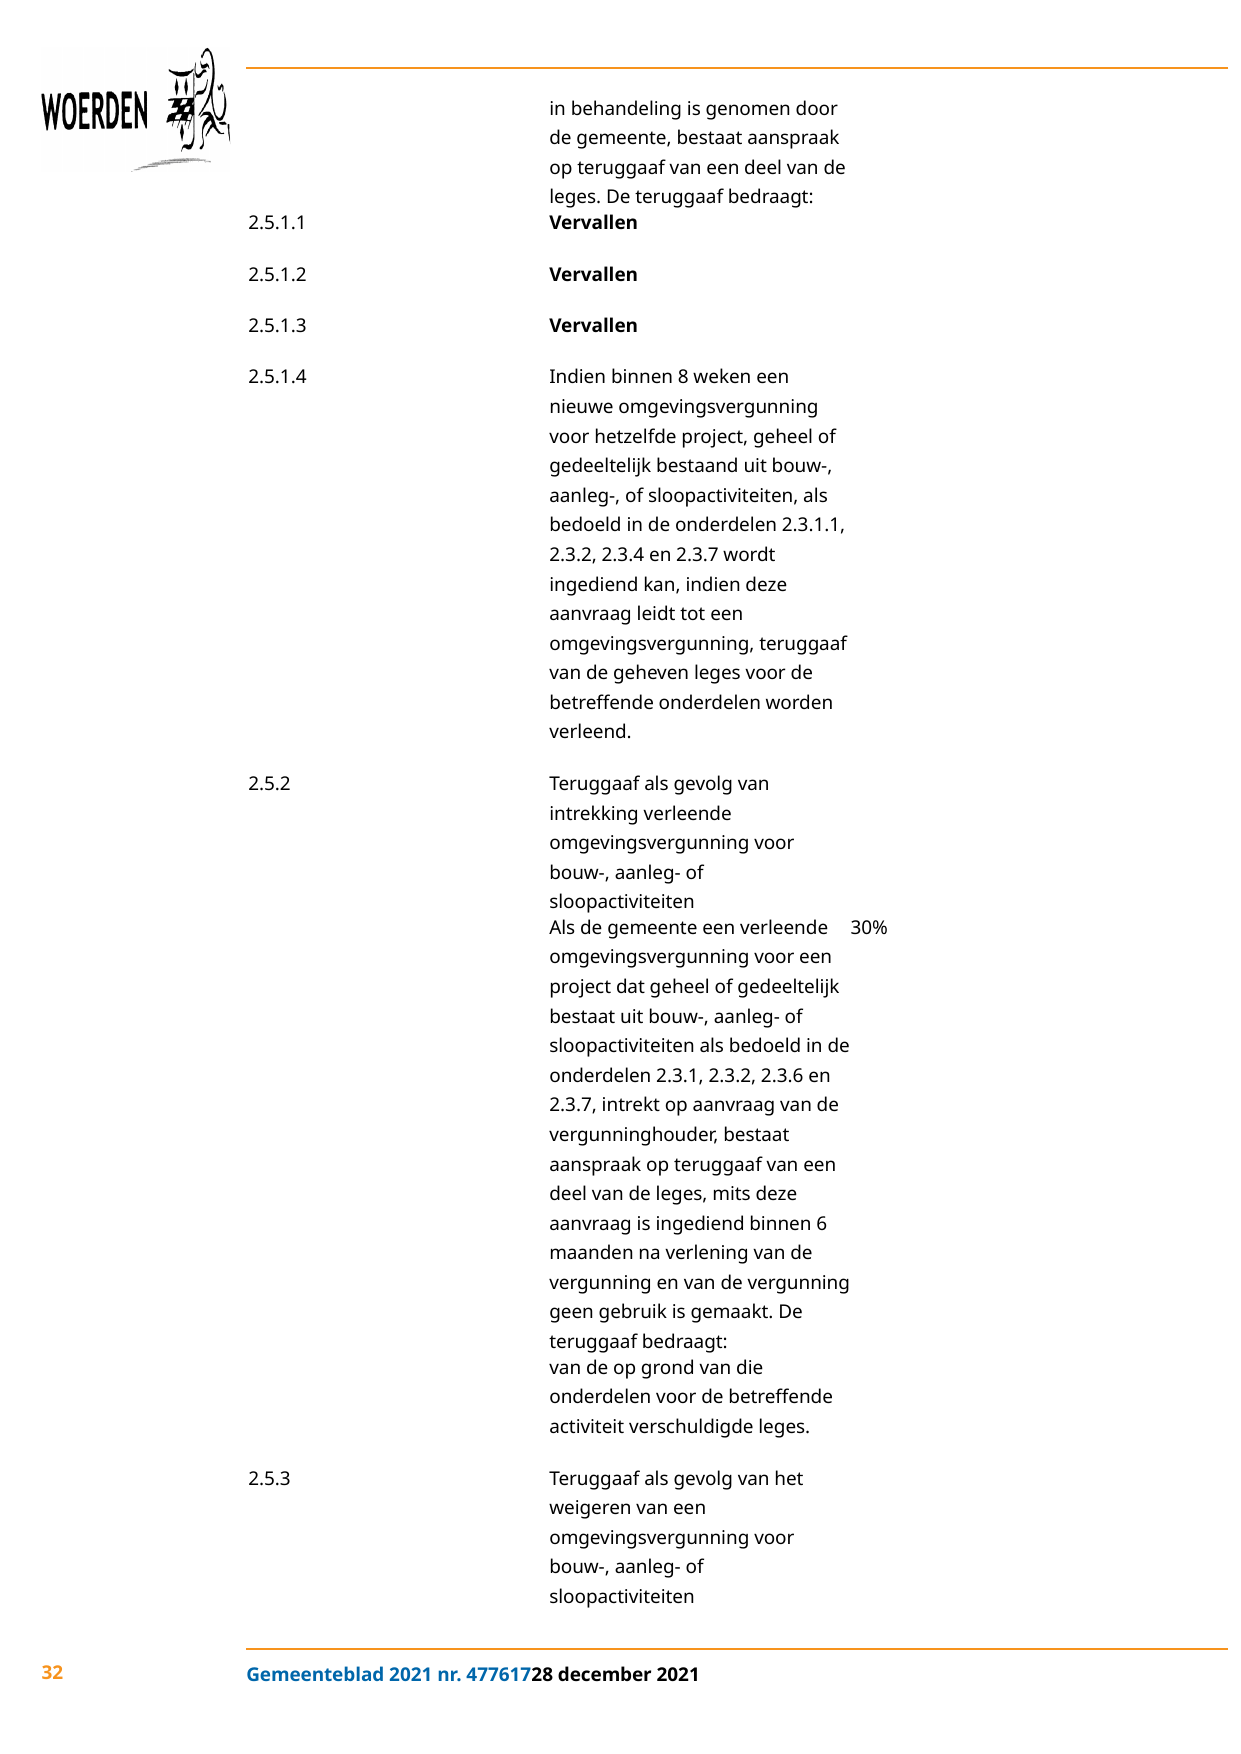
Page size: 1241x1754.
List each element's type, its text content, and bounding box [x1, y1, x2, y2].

table_cell [850, 338, 1152, 364]
table_cell Teruggaaf als gevolg van intrekking verleende omgevingsvergunning voor bouw-, aanleg- of sloopactiviteiten [549, 770, 850, 914]
table_cell [850, 744, 1152, 770]
table_cell [248, 95, 549, 209]
table_cell [850, 1354, 1152, 1439]
table_cell [850, 261, 1152, 286]
picture [41, 47, 231, 172]
table_cell 2.5.2 [248, 770, 549, 914]
table_cell [248, 914, 549, 1439]
table_cell [850, 95, 1152, 209]
table_cell 2.5.1.1 [248, 209, 549, 261]
table_cell in behandeling is genomen door de gemeente, bestaat aanspraak op teruggaaf van een deel van de leges. De teruggaaf bedraagt: [549, 95, 850, 209]
table_cell [549, 338, 850, 364]
table_cell van de op grond van die onderdelen voor de betreffende activiteit verschuldigde leges. [549, 1354, 850, 1439]
table_cell [850, 235, 1152, 261]
table_cell [850, 312, 1152, 338]
table_cell [850, 1465, 1152, 1609]
table_cell [549, 235, 850, 261]
table_cell [248, 1439, 549, 1465]
table_cell 2.5.1.4 [248, 364, 549, 744]
table_cell [248, 744, 549, 770]
table_cell 2.5.1.2 [248, 261, 549, 312]
table_cell 2.5.3 [248, 1465, 549, 1609]
table_cell [850, 286, 1152, 312]
table_cell [549, 744, 850, 770]
table_cell [549, 286, 850, 312]
table_cell Teruggaaf als gevolg van het weigeren van een omgevingsvergunning voor bouw-, aanleg- of sloopactiviteiten [549, 1465, 850, 1609]
table_cell [850, 364, 1152, 744]
table_cell Als de gemeente een verleende omgevingsvergunning voor een project dat geheel of gedeeltelijk bestaat uit bouw-, aanleg- of sloopactiviteiten als bedoeld in de onderdelen 2.3.1, 2.3.2, 2.3.6 en 2.3.7, intrekt op aanvraag van de vergunninghouder, bestaat aanspraak op teruggaaf van een deel van de leges, mits deze aanvraag is ingediend binnen 6 maanden na verlening van de vergunning en van de vergunning geen gebruik is gemaakt. De teruggaaf bedraagt: [549, 914, 850, 1354]
table_cell [850, 1439, 1152, 1465]
table_cell Indien binnen 8 weken een nieuwe omgevingsvergunning voor hetzelfde project, geheel of gedeeltelijk bestaand uit bouw-, aanleg-, of sloopactiviteiten, als bedoeld in de onderdelen 2.3.1.1, 2.3.2, 2.3.4 en 2.3.7 wordt ingediend kan, indien deze aanvraag leidt tot een omgevingsvergunning, teruggaaf van de geheven leges voor de betreffende onderdelen worden verleend. [549, 364, 850, 744]
table_cell Vervallen [549, 312, 850, 338]
table_cell [850, 770, 1152, 914]
table_cell 2.5.1.3 [248, 312, 549, 364]
table_cell [850, 209, 1152, 235]
table_cell 30% [850, 914, 1152, 1354]
table_cell Vervallen [549, 261, 850, 286]
table_cell Vervallen [549, 209, 850, 235]
table_cell [549, 1439, 850, 1465]
